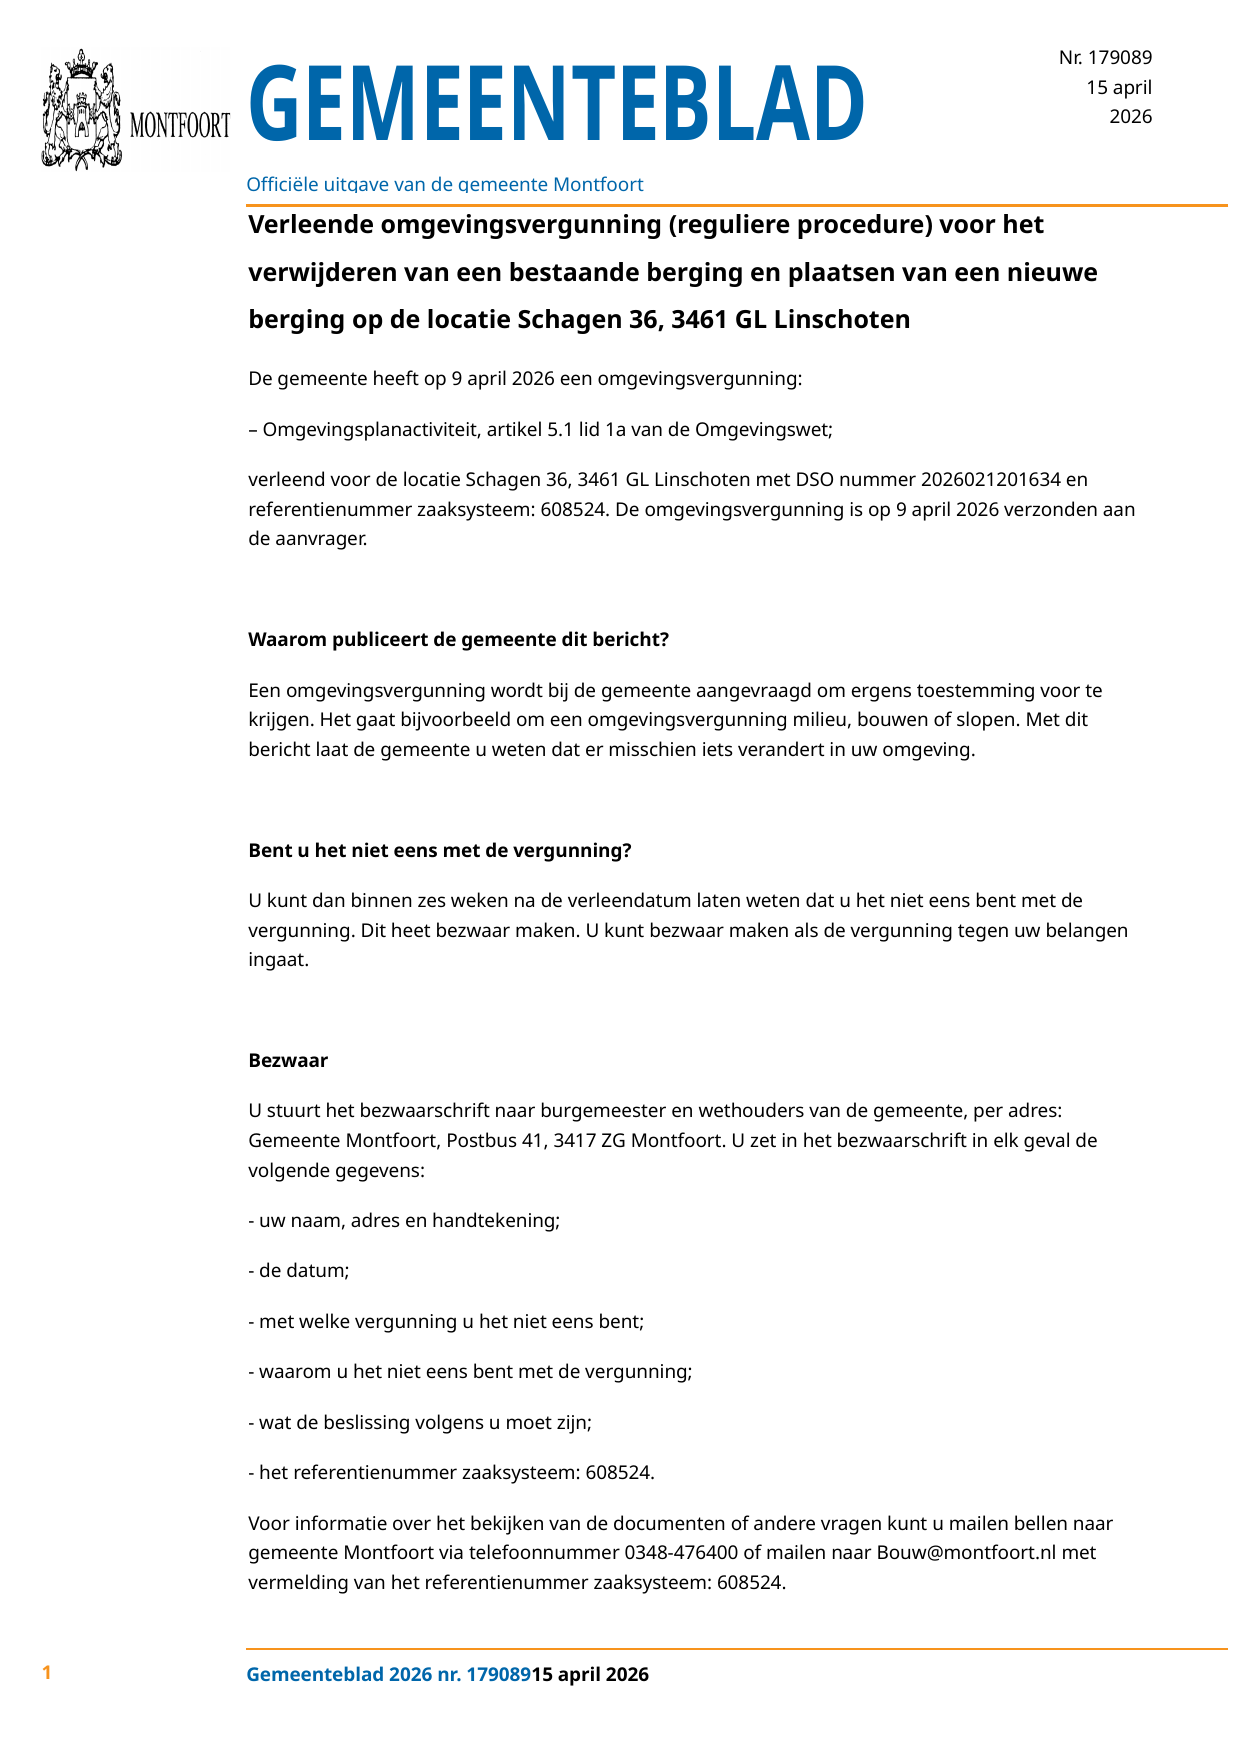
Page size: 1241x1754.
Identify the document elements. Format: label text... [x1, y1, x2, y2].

picture [41, 47, 231, 172]
text Bezwaar [248, 1047, 1152, 1073]
text Bent u het niet eens met de vergunning? [248, 837, 1152, 862]
text U kunt dan binnen zes weken na de verleendatum laten weten dat u het niet eens bent met de vergunning. Dit heet bezwaar maken. U kunt bezwaar maken als de vergunning tegen uw belangen ingaat. [248, 887, 1152, 972]
text – Omgevingsplanactiviteit, artikel 5.1 lid 1a van de Omgevingswet; [248, 416, 1152, 442]
text De gemeente heeft op 9 april 2026 een omgevingsvergunning: [248, 366, 1152, 391]
text - het referentienummer zaaksysteem: 608524. [248, 1459, 1152, 1485]
text - met welke vergunning u het niet eens bent; [248, 1308, 1152, 1334]
text - de datum; [248, 1258, 1152, 1283]
text Waarom publiceert de gemeente dit bericht? [248, 626, 1152, 652]
text Verleende omgevingsvergunning (reguliere procedure) voor het verwijderen van een bestaande berging en plaatsen van een nieuwe berging op de locatie Schagen 36, 3461 GL Linschoten [248, 207, 1152, 336]
text - waarom u het niet eens bent met de vergunning; [248, 1358, 1152, 1384]
text U stuurt het bezwaarschrift naar burgemeester en wethouders van de gemeente, per adres: Gemeente Montfoort, Postbus 41, 3417 ZG Montfoort. U zet in het bezwaarschrift in elk geval de volgende gegevens: [248, 1098, 1152, 1182]
text - uw naam, adres en handtekening; [248, 1207, 1152, 1233]
text Voor informatie over het bekijken van de documenten of andere vragen kunt u mailen bellen naar gemeente Montfoort via telefoonnummer 0348-476400 of mailen naar Bouw@montfoort.nl met vermelding van het referentienummer zaaksysteem: 608524. [248, 1510, 1152, 1594]
text verleend voor de locatie Schagen 36, 3461 GL Linschoten met DSO nummer 2026021201634 en referentienummer zaaksysteem: 608524. De omgevingsvergunning is op 9 april 2026 verzonden aan de aanvrager. [248, 466, 1152, 551]
text - wat de beslissing volgens u moet zijn; [248, 1409, 1152, 1434]
text Een omgevingsvergunning wordt bij de gemeente aangevraagd om ergens toestemming voor te krijgen. Het gaat bijvoorbeeld om een omgevingsvergunning milieu, bouwen of slopen. Met dit bericht laat de gemeente u weten dat er misschien iets verandert in uw omgeving. [248, 677, 1152, 762]
